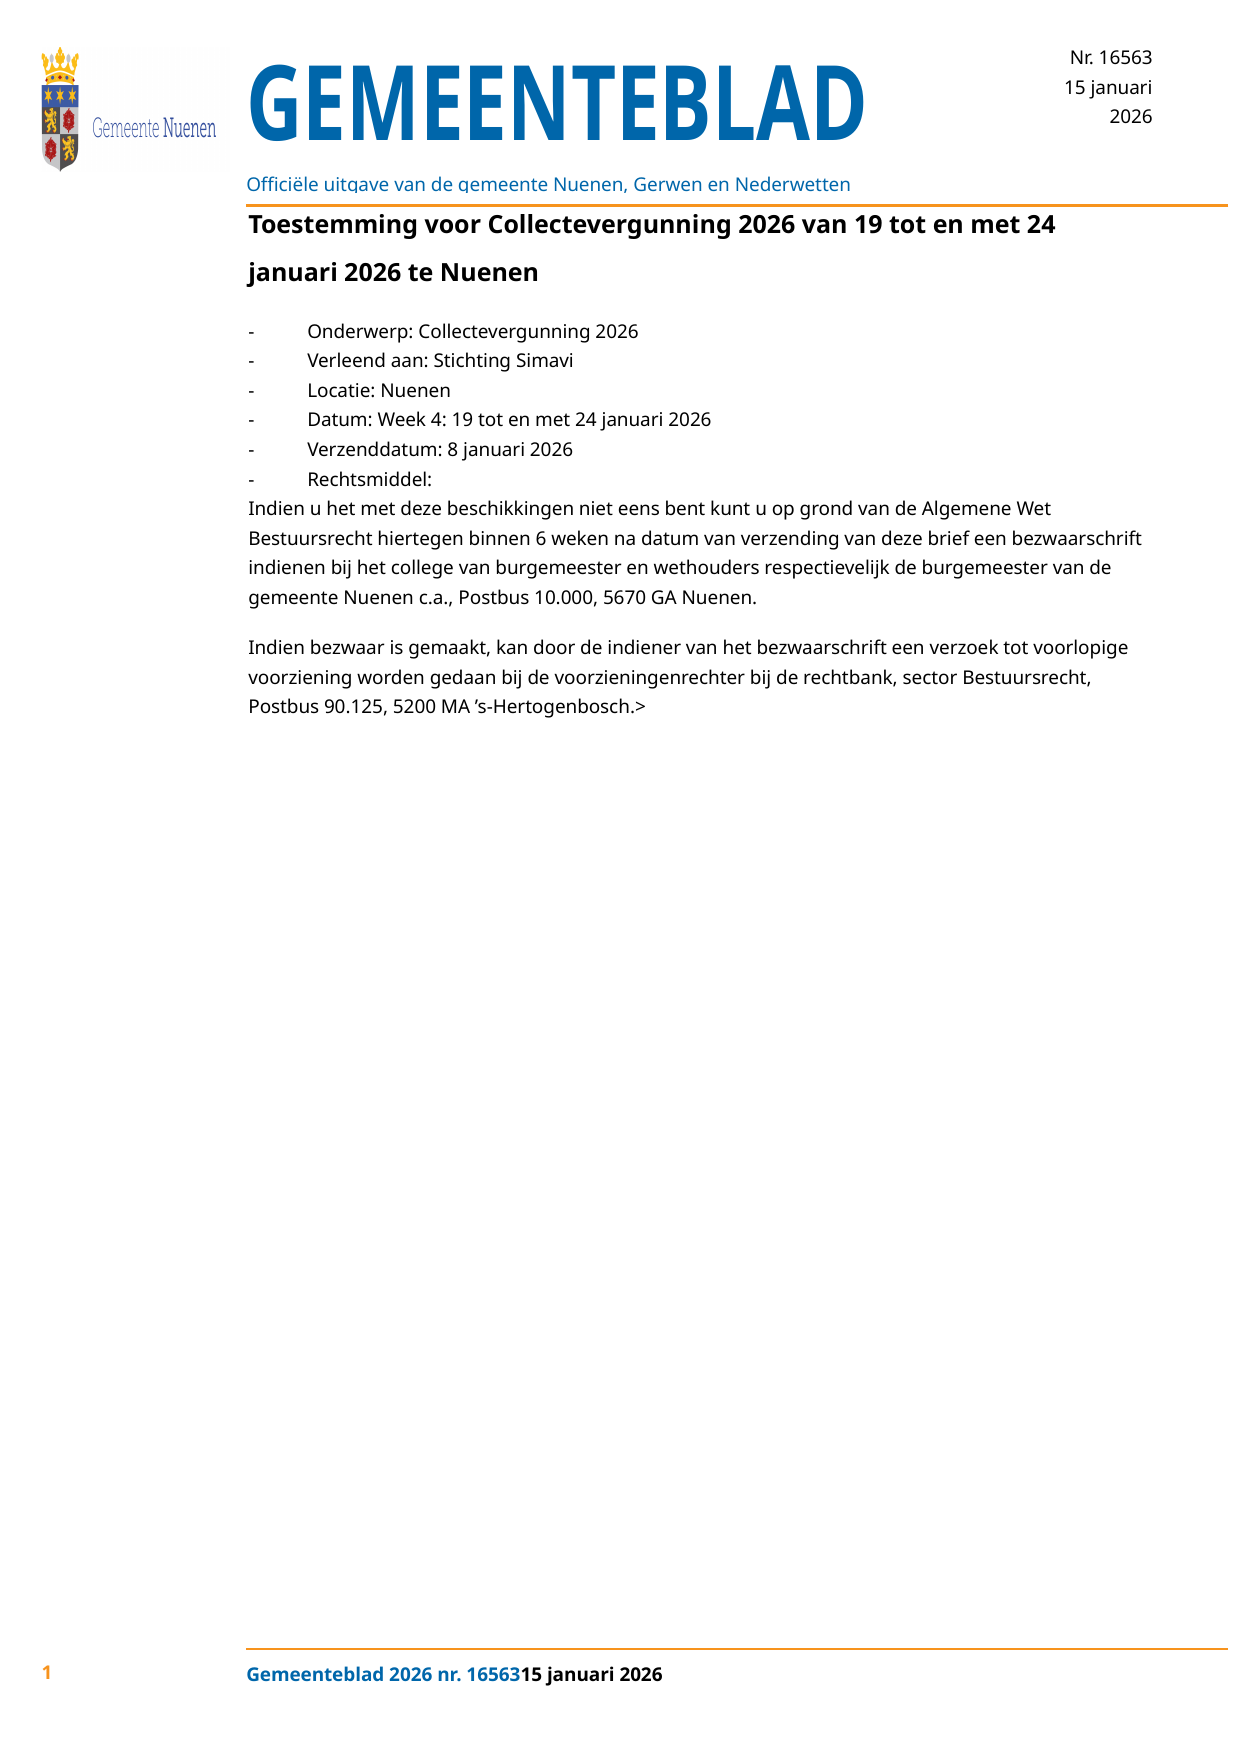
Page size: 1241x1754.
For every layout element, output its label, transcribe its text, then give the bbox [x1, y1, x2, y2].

list Datum: Week 4: 19 tot en met 24 januari 2026 [248, 407, 1152, 432]
text Toestemming voor Collectevergunning 2026 van 19 tot en met 24 januari 2026 te Nuenen [248, 207, 1152, 288]
list Rechtsmiddel: [248, 466, 1152, 492]
text Indien u het met deze beschikkingen niet eens bent kunt u op grond van de Algemene Wet Bestuursrecht hiertegen binnen 6 weken na datum van verzending van deze brief een bezwaarschrift indienen bij het college van burgemeester en wethouders respectievelijk de burgemeester van de gemeente Nuenen c.a., Postbus 10.000, 5670 GA Nuenen. [248, 495, 1152, 610]
list Verleend aan: Stichting Simavi [248, 347, 1152, 373]
list Onderwerp: Collectevergunning 2026 [248, 318, 1152, 344]
list Locatie: Nuenen [248, 377, 1152, 403]
list Verzenddatum: 8 januari 2026 [248, 436, 1152, 462]
text Indien bezwaar is gemaakt, kan door de indiener van het bezwaarschrift een verzoek tot voorlopige voorziening worden gedaan bij de voorzieningenrechter bij de rechtbank, sector Bestuursrecht, Postbus 90.125, 5200 MA ’s-Hertogenbosch.> [248, 634, 1152, 719]
picture [41, 47, 231, 172]
